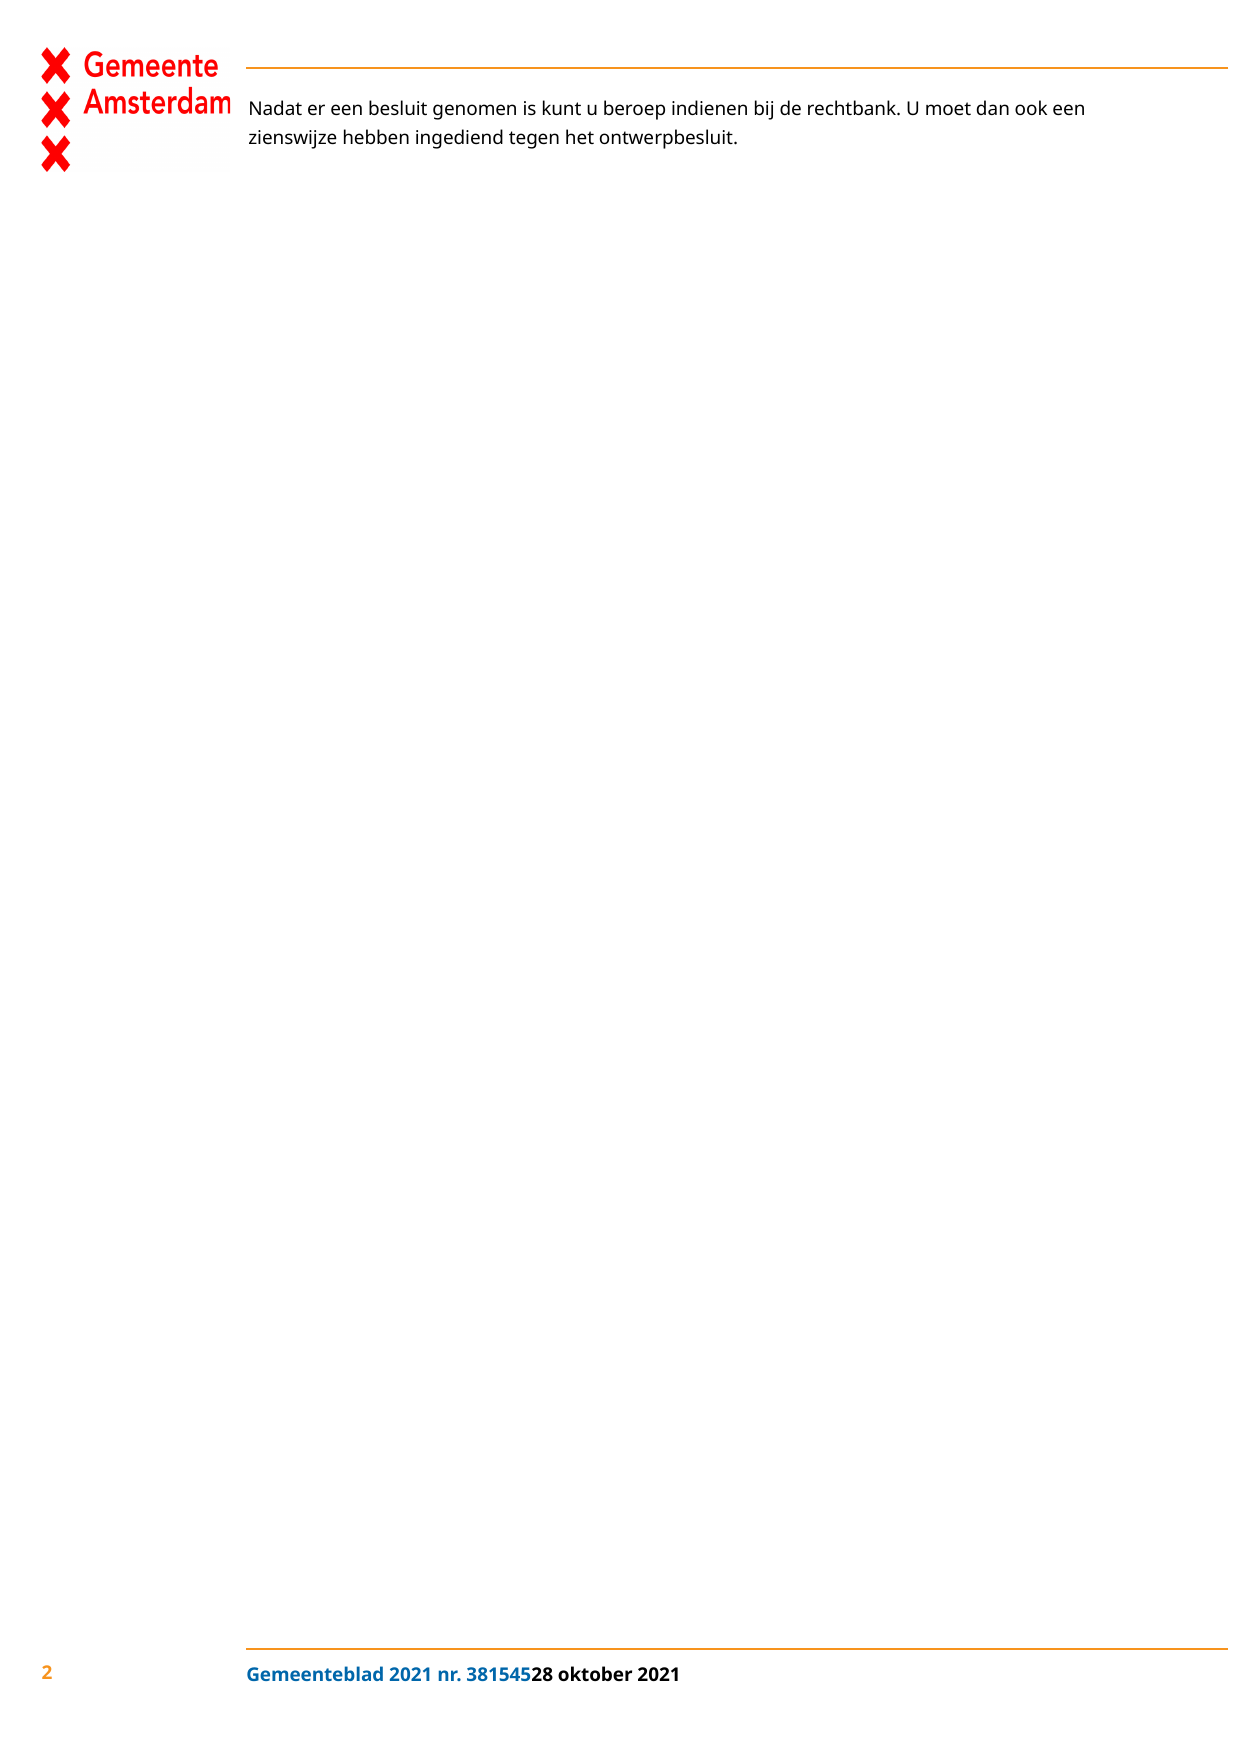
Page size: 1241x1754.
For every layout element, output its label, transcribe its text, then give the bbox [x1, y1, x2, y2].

picture [41, 47, 231, 172]
text Nadat er een besluit genomen is kunt u beroep indienen bij de rechtbank. U moet dan ook een zienswijze hebben ingediend tegen het ontwerpbesluit. [248, 95, 1152, 150]
